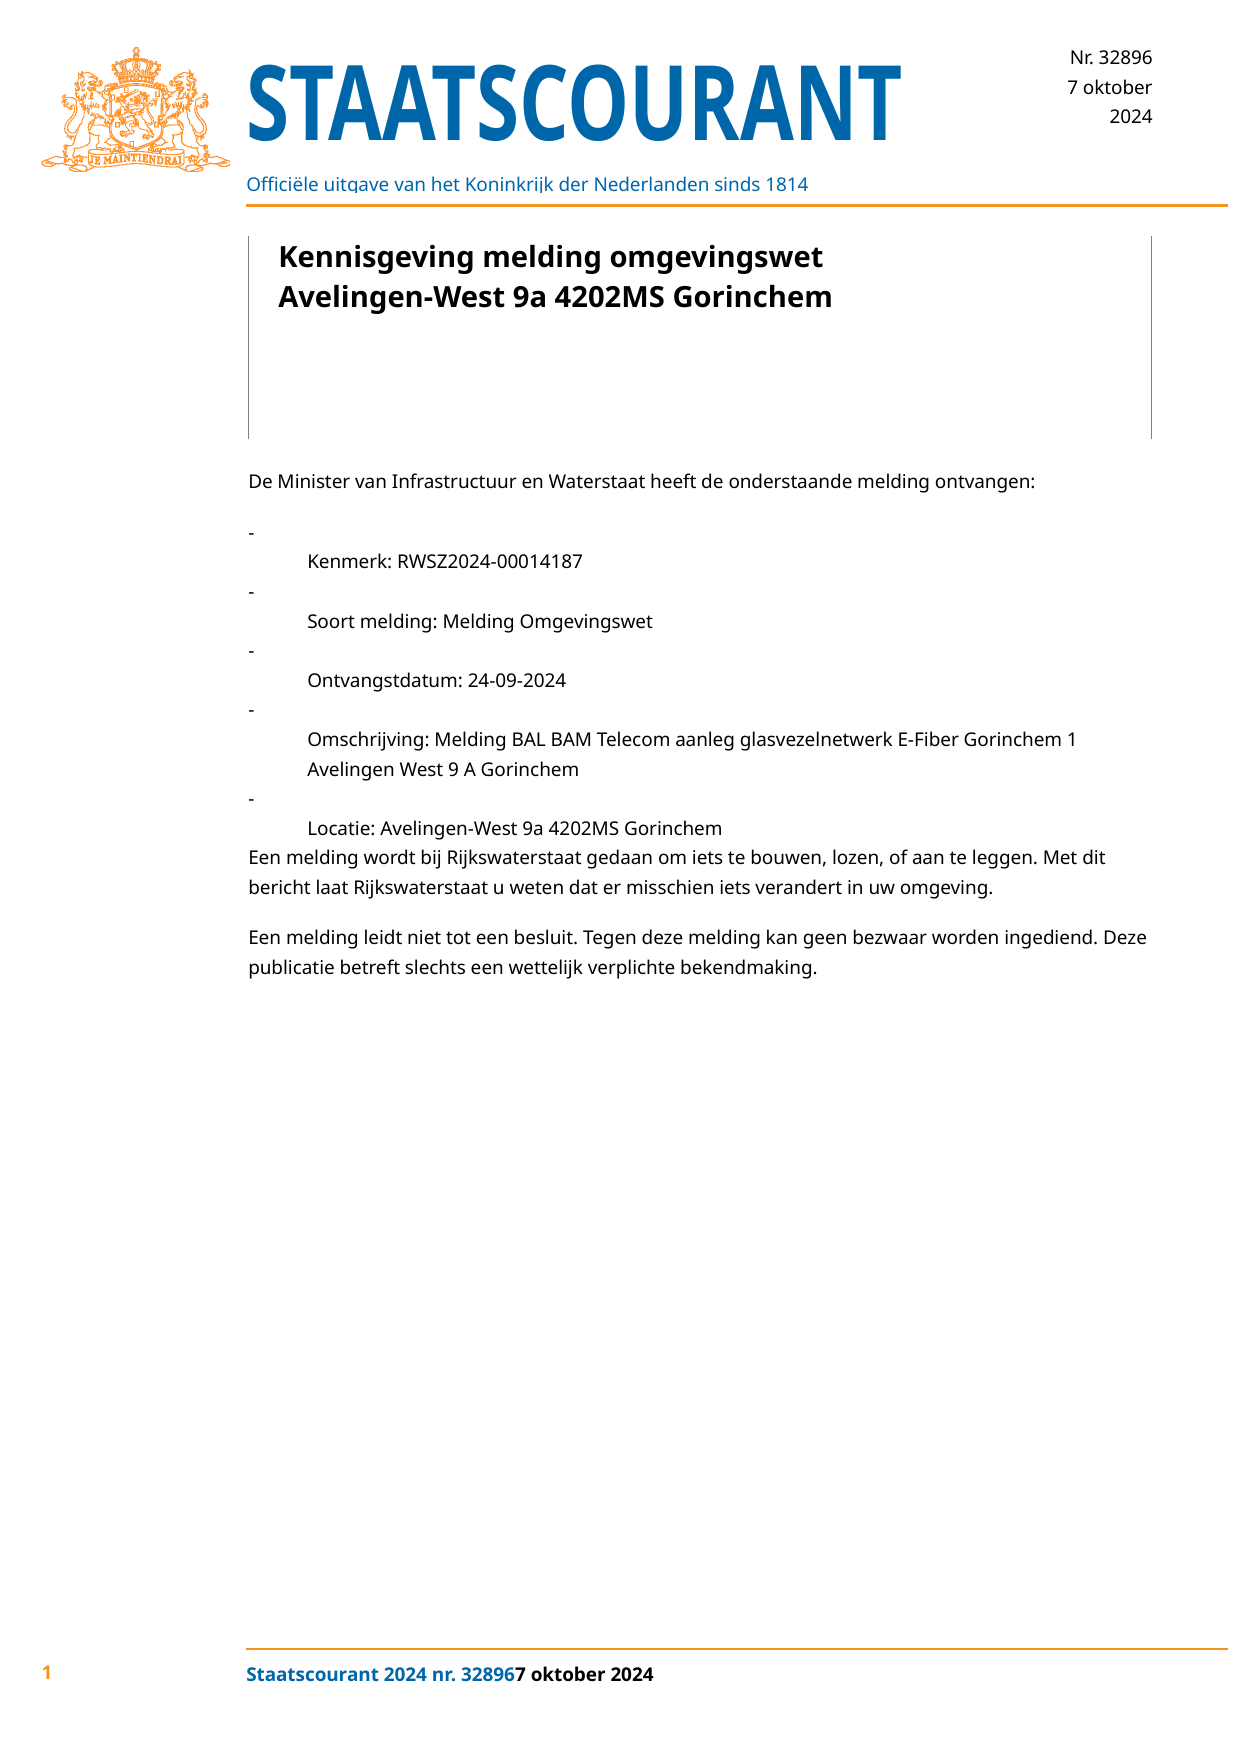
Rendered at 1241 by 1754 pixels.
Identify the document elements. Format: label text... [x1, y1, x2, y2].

table_header [850, 236, 912, 413]
picture [912, 236, 1090, 414]
table_header [850, 414, 1151, 439]
list Ontvangstdatum: 24-09-2024 [248, 667, 1152, 693]
list Locatie: Avelingen-West 9a 4202MS Gorinchem [248, 815, 1152, 841]
table_header [1090, 236, 1151, 413]
text Een melding wordt bij Rijkswaterstaat gedaan om iets te bouwen, lozen, of aan te leggen. Met dit bericht laat Rijkswaterstaat u weten dat er misschien iets verandert in uw omgeving. [248, 844, 1152, 900]
picture [41, 47, 231, 172]
text Een melding leidt niet tot een besluit. Tegen deze melding kan geen bezwaar worden ingediend. Deze publicatie betreft slechts een wettelijk verplichte bekendmaking. [248, 924, 1152, 980]
table_header Kennisgeving melding omgevingswet Avelingen-West 9a 4202MS Gorinchem [249, 236, 850, 439]
list Kenmerk: RWSZ2024-00014187 [248, 549, 1152, 574]
list Omschrijving: Melding BAL BAM Telecom aanleg glasvezelnetwerk E-Fiber Gorinchem 1 Avelingen West 9 A Gorinchem [248, 726, 1152, 781]
list Soort melding: Melding Omgevingswet [248, 608, 1152, 633]
text De Minister van Infrastructuur en Waterstaat heeft de onderstaande melding ontvangen: [248, 469, 1152, 494]
